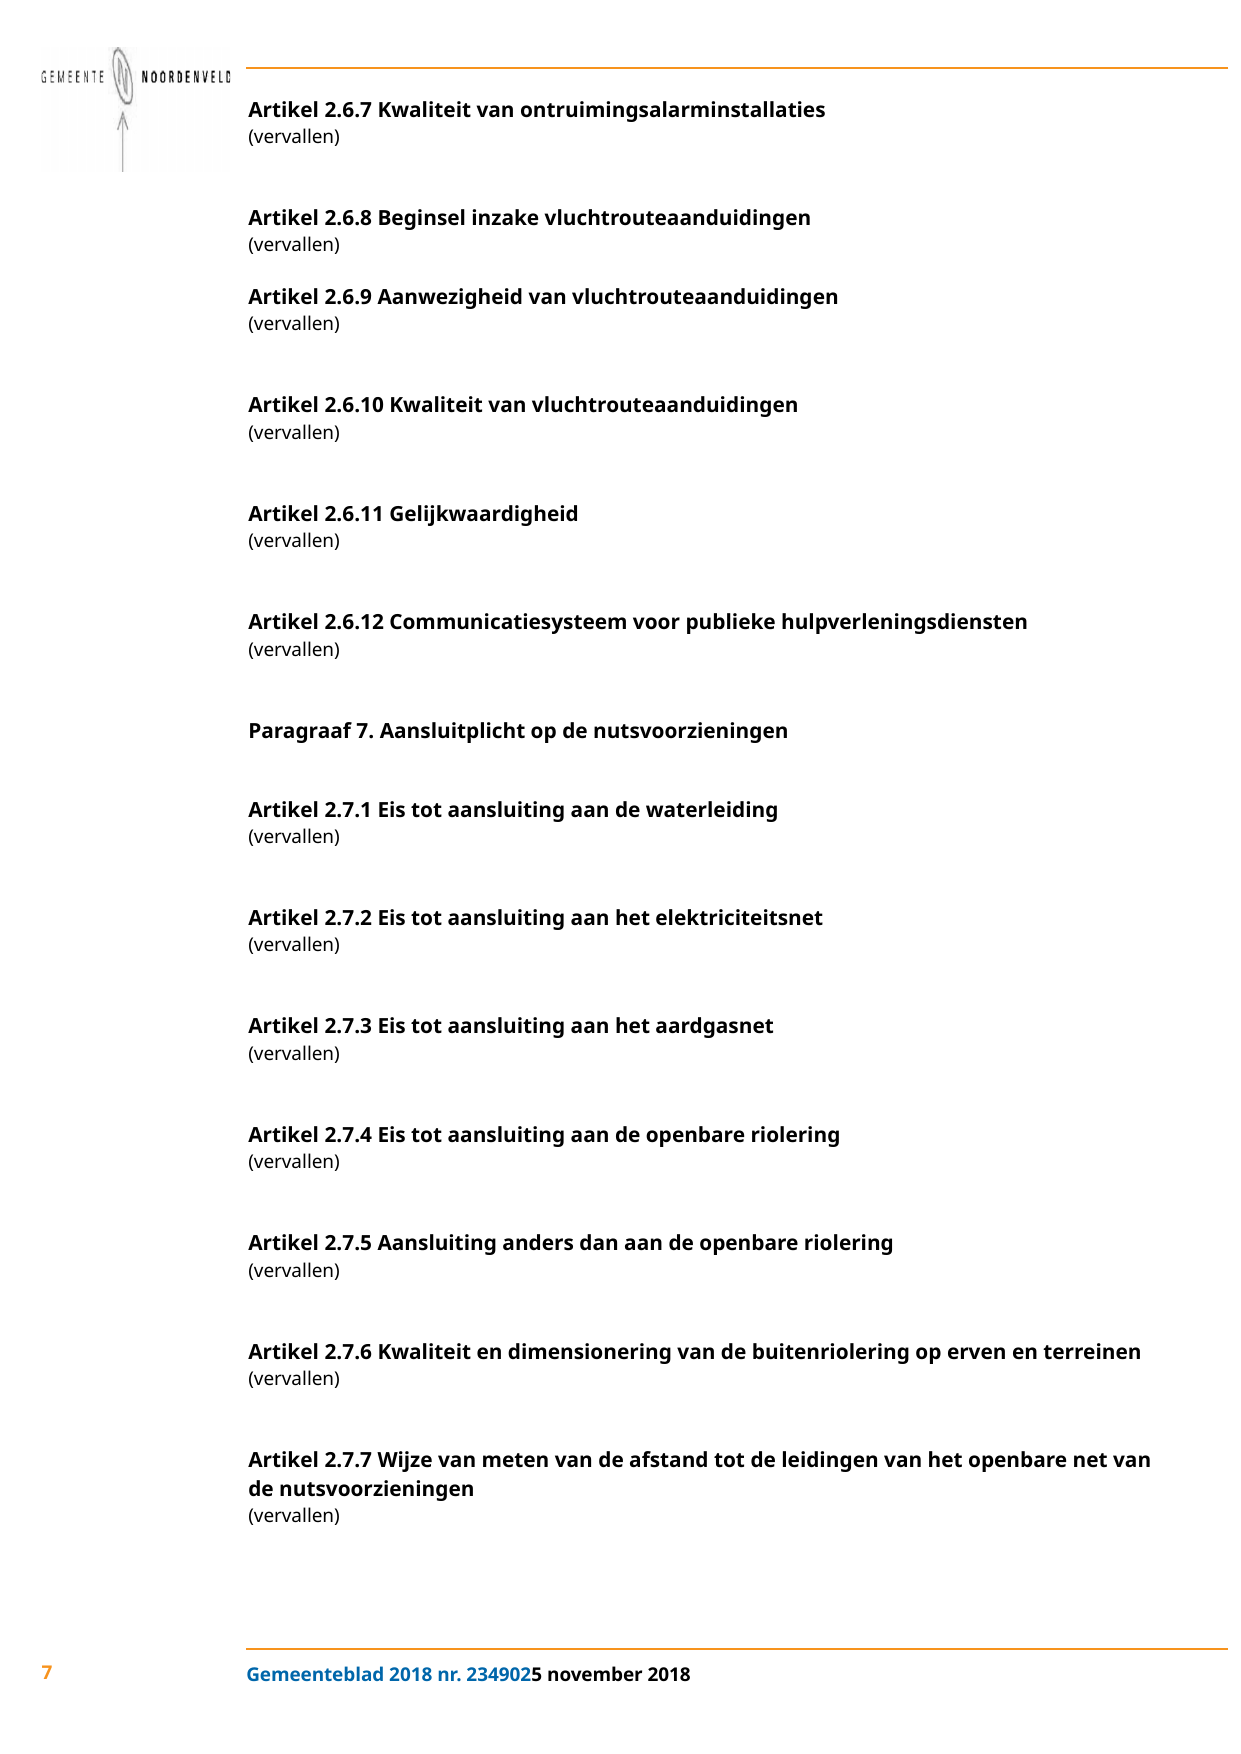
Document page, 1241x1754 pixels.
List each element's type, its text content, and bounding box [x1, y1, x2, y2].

text Artikel 2.7.4 Eis tot aansluiting aan de openbare riolering [248, 1120, 1152, 1148]
text (vervallen) [248, 123, 1152, 149]
text Artikel 2.6.11 Gelijkwaardigheid [248, 499, 1152, 527]
text (vervallen) [248, 636, 1152, 662]
text Artikel 2.7.6 Kwaliteit en dimensionering van de buitenriolering op erven en terreinen [248, 1337, 1152, 1365]
text Artikel 2.6.9 Aanwezigheid van vluchtrouteaanduidingen [248, 282, 1152, 311]
text (vervallen) [248, 311, 1152, 336]
text Artikel 2.6.10 Kwaliteit van vluchtrouteaanduidingen [248, 391, 1152, 419]
text (vervallen) [248, 419, 1152, 445]
text (vervallen) [248, 1148, 1152, 1174]
text Artikel 2.6.12 Communicatiesysteem voor publieke hulpverleningsdiensten [248, 607, 1152, 636]
text (vervallen) [248, 1040, 1152, 1066]
text Artikel 2.6.8 Beginsel inzake vluchtrouteaanduidingen [248, 203, 1152, 232]
text Paragraaf 7. Aansluitplicht op de nutsvoorzieningen [248, 716, 1152, 744]
text (vervallen) [248, 232, 1152, 257]
text Artikel 2.7.3 Eis tot aansluiting aan het aardgasnet [248, 1012, 1152, 1040]
text (vervallen) [248, 1365, 1152, 1391]
text Artikel 2.7.1 Eis tot aansluiting aan de waterleiding [248, 795, 1152, 823]
text Artikel 2.7.2 Eis tot aansluiting aan het elektriciteitsnet [248, 903, 1152, 932]
text (vervallen) [248, 527, 1152, 553]
text Artikel 2.7.5 Aansluiting anders dan aan de openbare riolering [248, 1228, 1152, 1257]
picture [41, 47, 231, 172]
text (vervallen) [248, 823, 1152, 849]
text (vervallen) [248, 1257, 1152, 1283]
text (vervallen) [248, 932, 1152, 957]
text Artikel 2.7.7 Wijze van meten van de afstand tot de leidingen van het openbare net van de nutsvoorzieningen [248, 1445, 1152, 1502]
text (vervallen) [248, 1502, 1152, 1528]
text Artikel 2.6.7 Kwaliteit van ontruimingsalarminstallaties [248, 95, 1152, 123]
